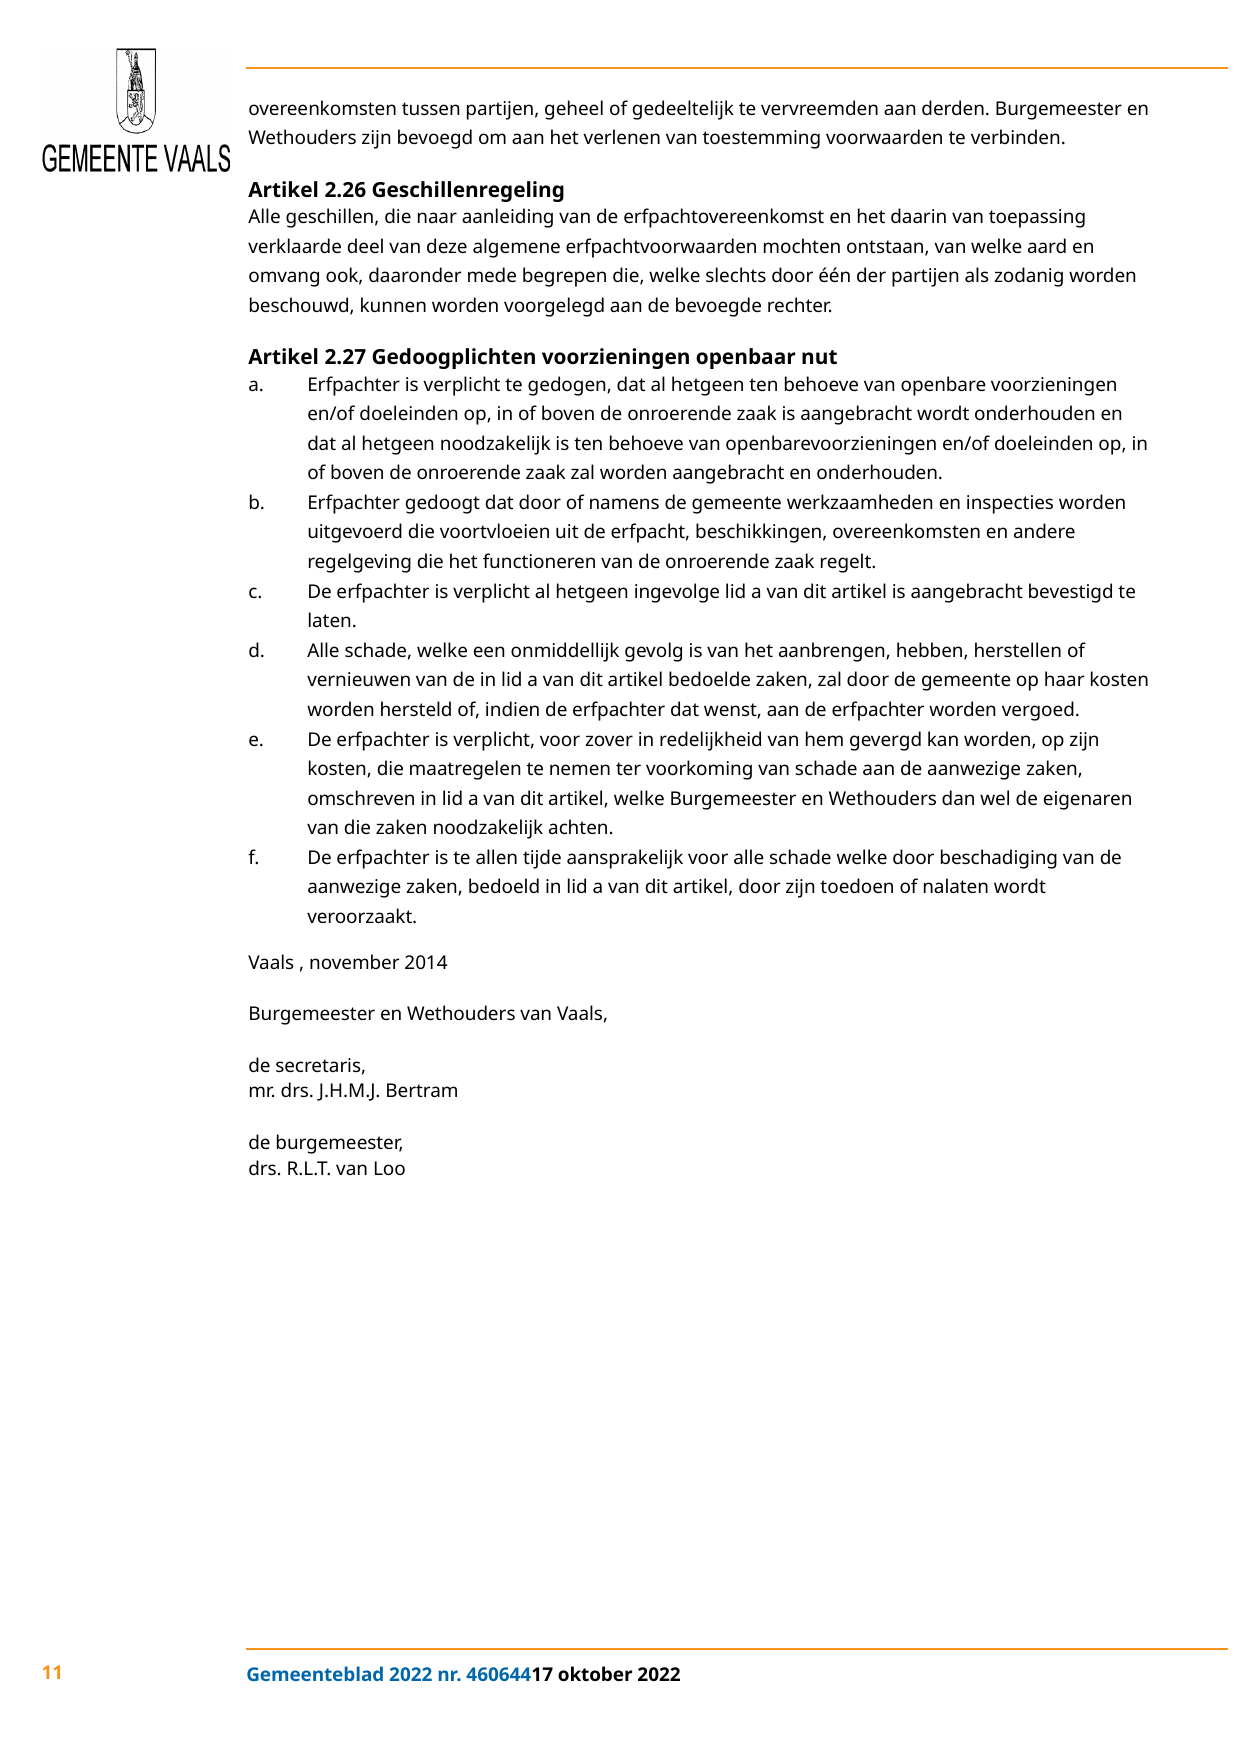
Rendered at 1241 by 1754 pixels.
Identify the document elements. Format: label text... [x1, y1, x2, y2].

text de burgemeester, [248, 1129, 1152, 1155]
text Artikel 2.27 Gedoogplichten voorzieningen openbaar nut [248, 342, 1152, 371]
list De erfpachter is verplicht, voor zover in redelijkheid van hem gevergd kan worden, op zijn kosten, die maatregelen te nemen ter voorkoming van schade aan de aanwezige zaken, omschreven in lid a van dit artikel, welke Burgemeester en Wethouders dan wel de eigenaren van die zaken noodzakelijk achten. [248, 726, 1152, 840]
list De erfpachter is te allen tijde aansprakelijk voor alle schade welke door beschadiging van de aanwezige zaken, bedoeld in lid a van dit artikel, door zijn toedoen of nalaten wordt veroorzaakt. [248, 844, 1152, 929]
text drs. R.L.T. van Loo [248, 1155, 1152, 1181]
text Vaals , november 2014 [248, 949, 1152, 975]
text Burgemeester en Wethouders van Vaals, [248, 1000, 1152, 1026]
text overeenkomsten tussen partijen, geheel of gedeeltelijk te vervreemden aan derden. Burgemeester en Wethouders zijn bevoegd om aan het verlenen van toestemming voorwaarden te verbinden. [248, 95, 1152, 150]
list Erfpachter is verplicht te gedogen, dat al hetgeen ten behoeve van openbare voorzieningen en/of doeleinden op, in of boven de onroerende zaak is aangebracht wordt onderhouden en dat al hetgeen noodzakelijk is ten behoeve van openbarevoorzieningen en/of doeleinden op, in of boven de onroerende zaak zal worden aangebracht en onderhouden. [248, 371, 1152, 485]
text Alle geschillen, die naar aanleiding van de erfpachtovereenkomst en het daarin van toepassing verklaarde deel van deze algemene erfpachtvoorwaarden mochten ontstaan, van welke aard en omvang ook, daaronder mede begrepen die, welke slechts door één der partijen als zodanig worden beschouwd, kunnen worden voorgelegd aan de bevoegde rechter. [248, 203, 1152, 318]
text mr. drs. J.H.M.J. Bertram [248, 1078, 1152, 1103]
text de secretaris, [248, 1052, 1152, 1078]
text Artikel 2.26 Geschillenregeling [248, 175, 1152, 203]
list De erfpachter is verplicht al hetgeen ingevolge lid a van dit artikel is aangebracht bevestigd te laten. [248, 578, 1152, 633]
list Alle schade, welke een onmiddellijk gevolg is van het aanbrengen, hebben, herstellen of vernieuwen van de in lid a van dit artikel bedoelde zaken, zal door de gemeente op haar kosten worden hersteld of, indien de erfpachter dat wenst, aan de erfpachter worden vergoed. [248, 637, 1152, 722]
picture [41, 47, 231, 172]
list Erfpachter gedoogt dat door of namens de gemeente werkzaamheden en inspecties worden uitgevoerd die voortvloeien uit de erfpacht, beschikkingen, overeenkomsten en andere regelgeving die het functioneren van de onroerende zaak regelt. [248, 489, 1152, 574]
